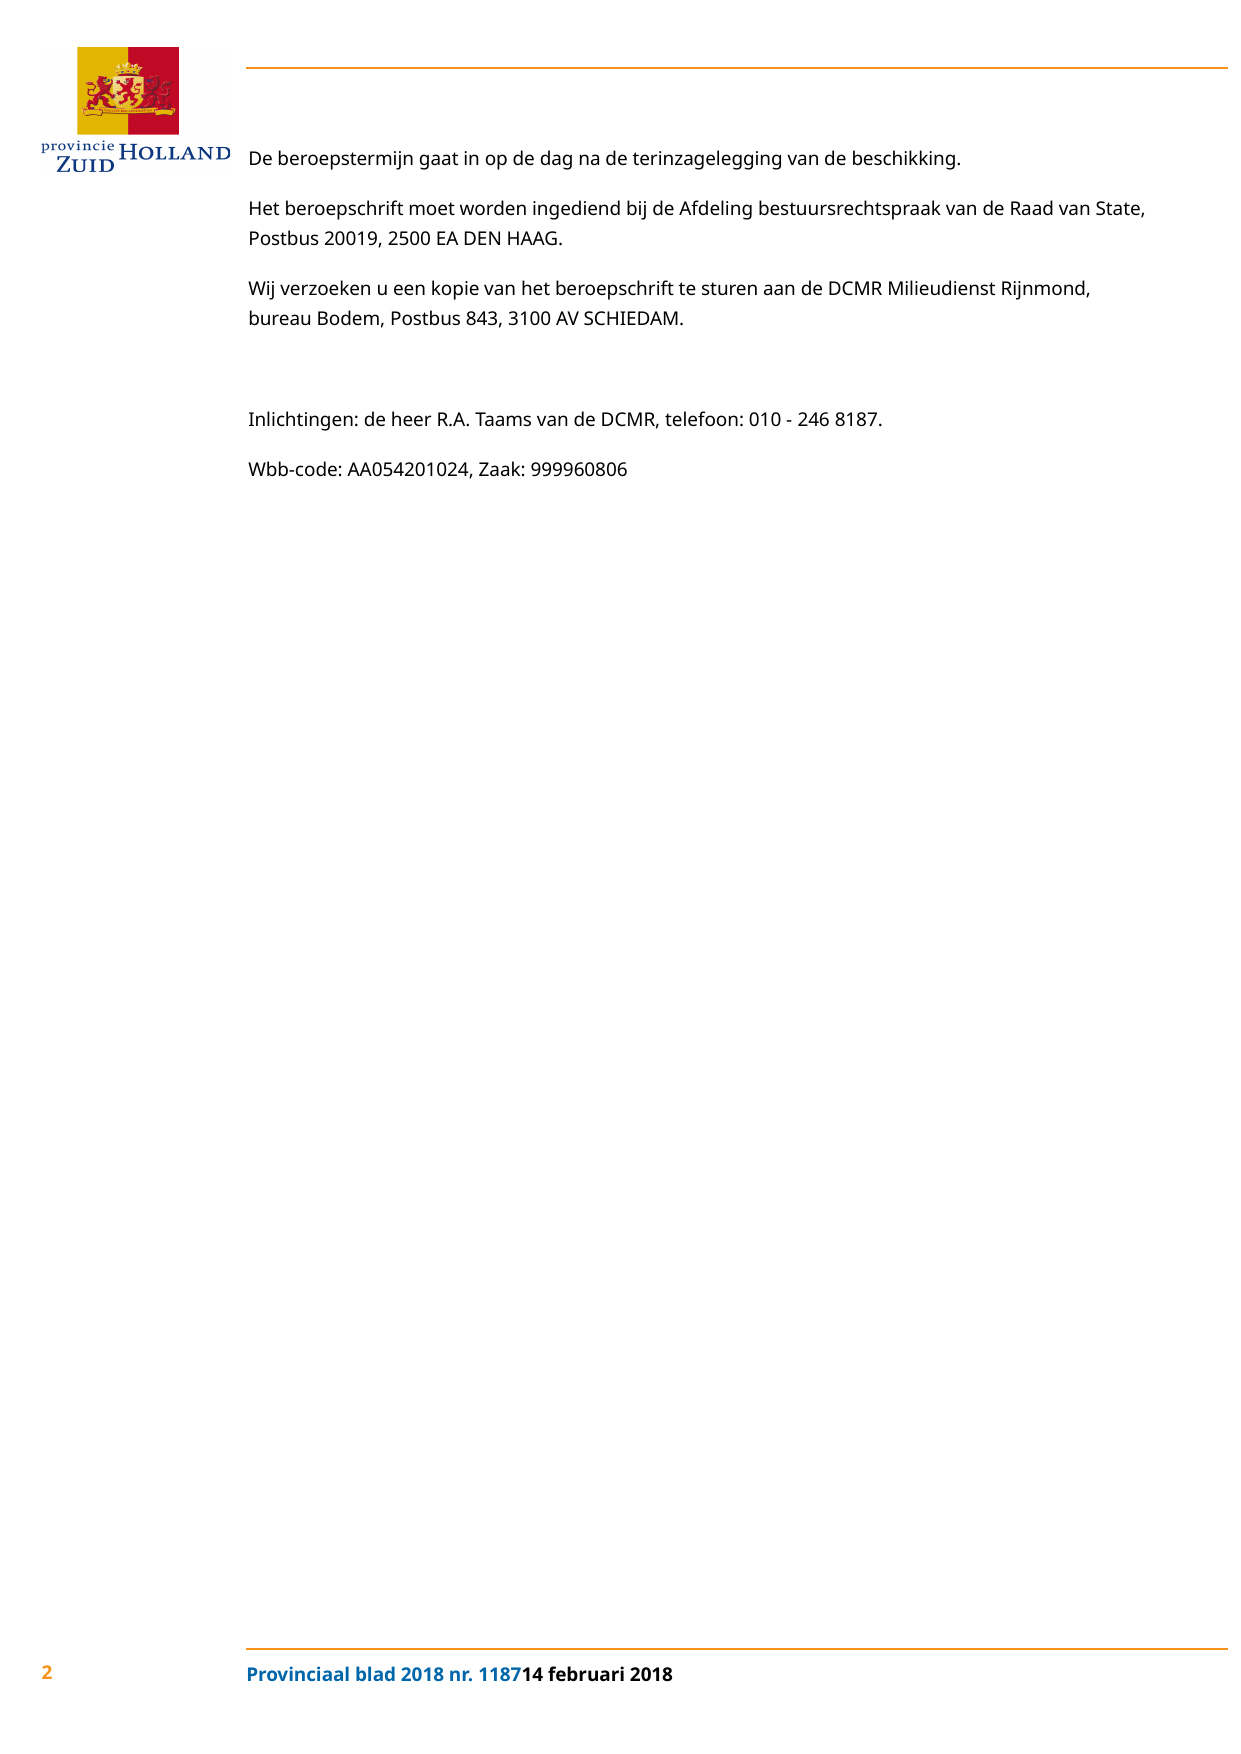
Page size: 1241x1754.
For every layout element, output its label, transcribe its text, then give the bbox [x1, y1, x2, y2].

text Wij verzoeken u een kopie van het beroepschrift te sturen aan de DCMR Milieudienst Rijnmond, bureau Bodem, Postbus 843, 3100 AV SCHIEDAM. [248, 276, 1152, 331]
text Inlichtingen: de heer R.A. Taams van de DCMR, telefoon: 010 - 246 8187. [248, 406, 1152, 432]
text Wbb-code: AA054201024, Zaak: 999960806 [248, 456, 1152, 482]
text De beroepstermijn gaat in op de dag na de terinzagelegging van de beschikking. [248, 145, 1152, 171]
text Het beroepschrift moet worden ingediend bij de Afdeling bestuursrechtspraak van de Raad van State, Postbus 20019, 2500 EA DEN HAAG. [248, 196, 1152, 251]
picture [41, 47, 231, 172]
